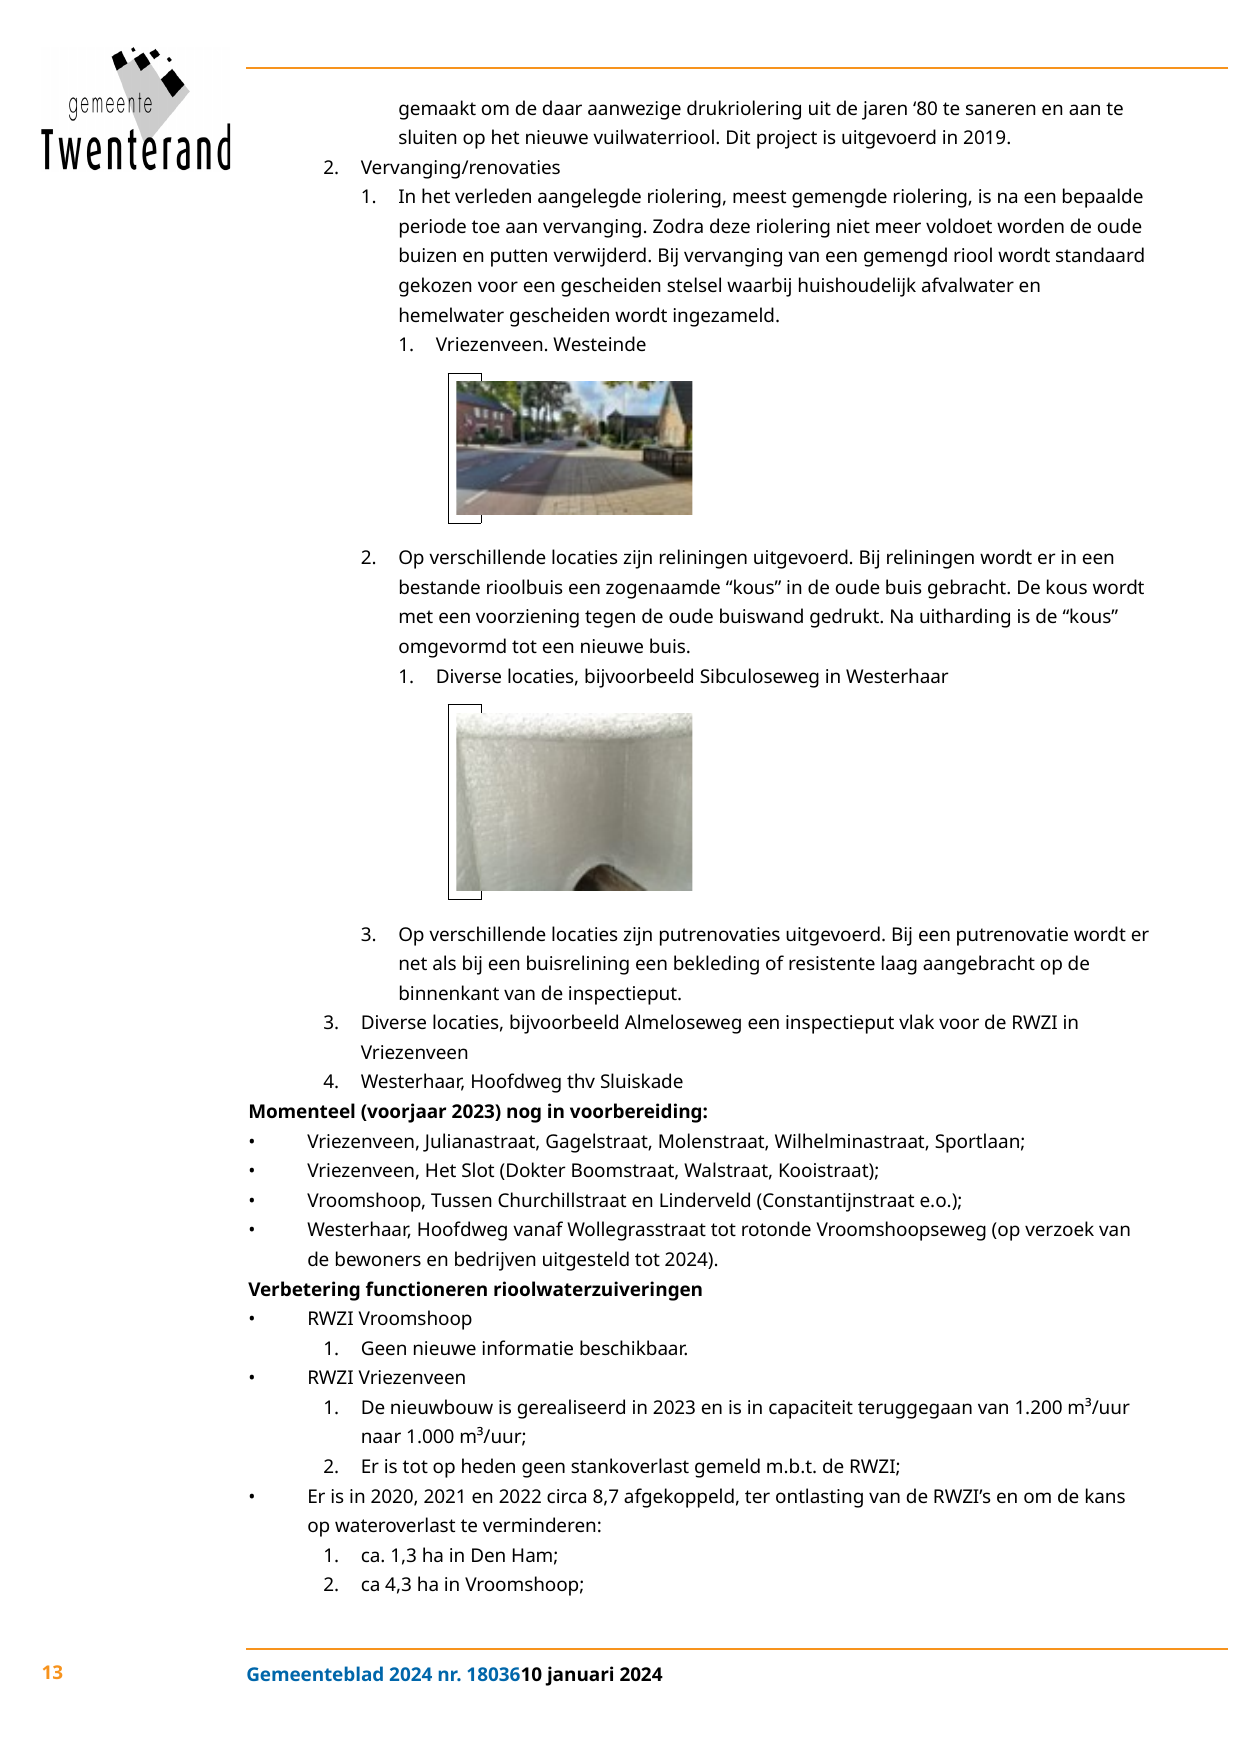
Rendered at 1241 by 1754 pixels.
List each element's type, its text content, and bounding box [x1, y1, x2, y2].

list Op verschillende locaties zijn putrenovaties uitgevoerd. Bij een putrenovatie wordt er net als bij een buisrelining een bekleding of resistente laag aangebracht op de binnenkant van de inspectieput. [361, 921, 1152, 1006]
list Er is in 2020, 2021 en 2022 circa 8,7 afgekoppeld, ter ontlasting van de RWZI’s en om de kans op wateroverlast te verminderen: [248, 1483, 1152, 1538]
list De nieuwbouw is gerealiseerd in 2023 en is in capaciteit teruggegaan van 1.200 m³/uur naar 1.000 m³/uur; [323, 1394, 1152, 1449]
picture [41, 47, 231, 172]
list Er is tot op heden geen stankoverlast gemeld m.b.t. de RWZI; [323, 1453, 1152, 1479]
list ca. 1,3 ha in Den Ham; [323, 1542, 1152, 1568]
list ca 4,3 ha in Vroomshoop; [323, 1572, 1152, 1597]
list Westerhaar, Hoofdweg vanaf Wollegrasstraat tot rotonde Vroomshoopseweg (op verzoek van de bewoners en bedrijven uitgesteld tot 2024). [248, 1217, 1152, 1272]
list gemaakt om de daar aanwezige drukriolering uit de jaren ‘80 te saneren en aan te sluiten op het nieuwe vuilwaterriool. Dit project is uitgevoerd in 2019. [361, 95, 1152, 150]
list Geen nieuwe informatie beschikbaar. [323, 1335, 1152, 1361]
text Momenteel (voorjaar 2023) nog in voorbereiding: [248, 1098, 1152, 1124]
list Diverse locaties, bijvoorbeeld Sibculoseweg in Westerhaar [398, 663, 1152, 688]
list Vriezenveen, Julianastraat, Gagelstraat, Molenstraat, Wilhelminastraat, Sportlaan; [248, 1128, 1152, 1153]
list Vervanging/renovaties [323, 154, 1152, 180]
list Op verschillende locaties zijn reliningen uitgevoerd. Bij reliningen wordt er in een bestande rioolbuis een zogenaamde “kous” in de oude buis gebracht. De kous wordt met een voorziening tegen de oude buiswand gedrukt. Na uitharding is de “kous” omgevormd tot een nieuwe buis. [361, 544, 1152, 659]
list RWZI Vriezenveen [248, 1364, 1152, 1390]
list Vriezenveen, Het Slot (Dokter Boomstraat, Walstraat, Kooistraat); [248, 1157, 1152, 1183]
picture [456, 713, 693, 891]
list RWZI Vroomshoop [248, 1305, 1152, 1331]
list Vriezenveen. Westeinde [398, 331, 1152, 357]
picture [456, 381, 693, 515]
list Diverse locaties, bijvoorbeeld Almeloseweg een inspectieput vlak voor de RWZI in Vriezenveen [323, 1009, 1152, 1065]
list Vroomshoop, Tussen Churchillstraat en Linderveld (Constantijnstraat e.o.); [248, 1187, 1152, 1213]
list Westerhaar, Hoofdweg thv Sluiskade [323, 1069, 1152, 1094]
list In het verleden aangelegde riolering, meest gemengde riolering, is na een bepaalde periode toe aan vervanging. Zodra deze riolering niet meer voldoet worden de oude buizen en putten verwijderd. Bij vervanging van een gemengd riool wordt standaard gekozen voor een gescheiden stelsel waarbij huishoudelijk afvalwater en hemelwater gescheiden wordt ingezameld. [361, 183, 1152, 328]
text Verbetering functioneren rioolwaterzuiveringen [248, 1276, 1152, 1301]
